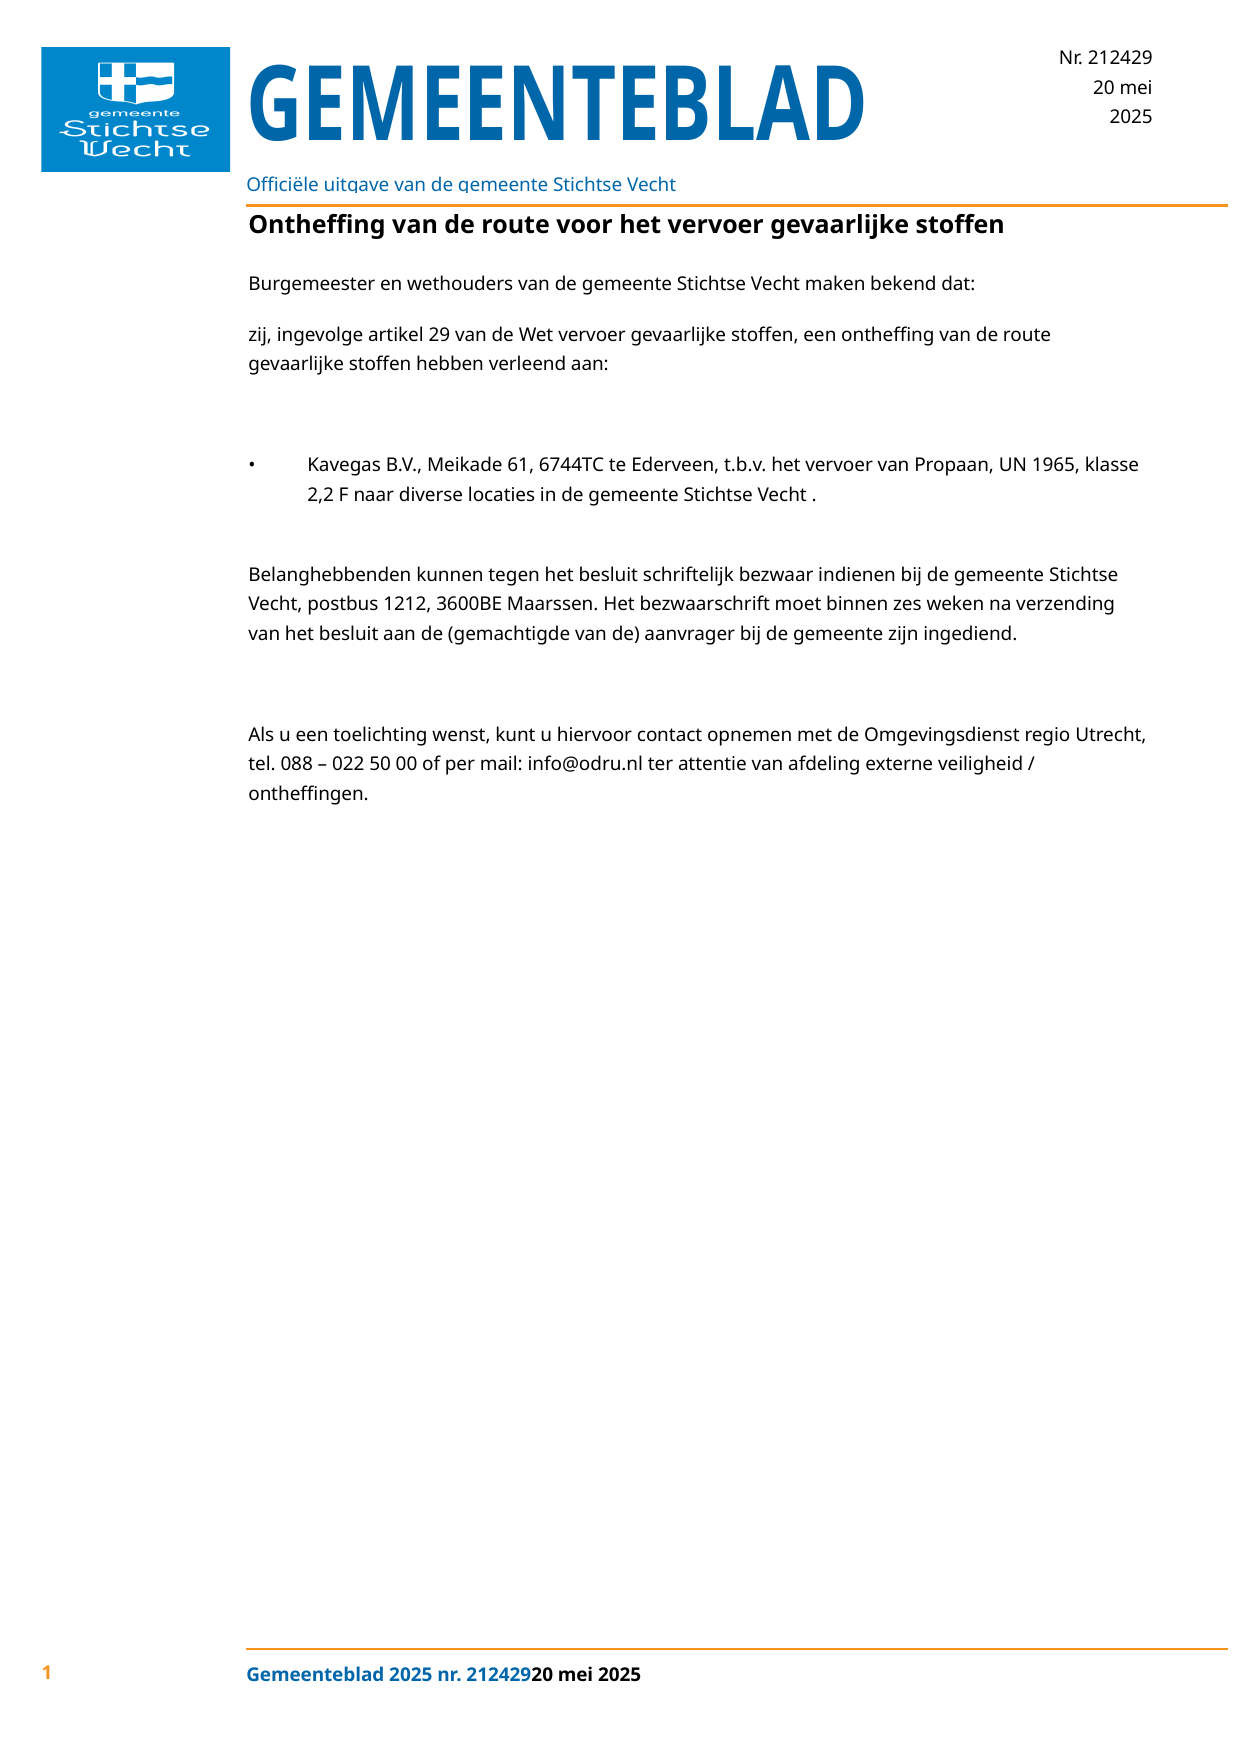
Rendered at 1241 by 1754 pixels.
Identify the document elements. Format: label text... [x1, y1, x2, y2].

text Belanghebbenden kunnen tegen het besluit schriftelijk bezwaar indienen bij de gemeente Stichtse Vecht, postbus 1212, 3600BE Maarssen. Het bezwaarschrift moet binnen zes weken na verzending van het besluit aan de (gemachtigde van de) aanvrager bij de gemeente zijn ingediend. [248, 561, 1152, 646]
picture [99, 63, 135, 101]
text Als u een toelichting wenst, kunt u hiervoor contact opnemen met de Omgevingsdienst regio Utrecht, tel. 088 – 022 50 00 of per mail: info@odru.nl ter attentie van afdeling externe veiligheid / ontheffingen. [248, 721, 1152, 806]
text Ontheffing van de route voor het vervoer gevaarlijke stoffen [248, 207, 1152, 241]
picture [137, 63, 174, 103]
text Burgemeester en wethouders van de gemeente Stichtse Vecht maken bekend dat: [248, 270, 1152, 296]
list Kavegas B.V., Meikade 61, 6744TC te Ederveen, t.b.v. het vervoer van Propaan, UN 1965, klasse 2,2 F naar diverse locaties in de gemeente Stichtse Vecht . [248, 451, 1152, 506]
text zij, ingevolge artikel 29 van de Wet vervoer gevaarlijke stoffen, een ontheffing van de route gevaarlijke stoffen hebben verleend aan: [248, 321, 1152, 376]
